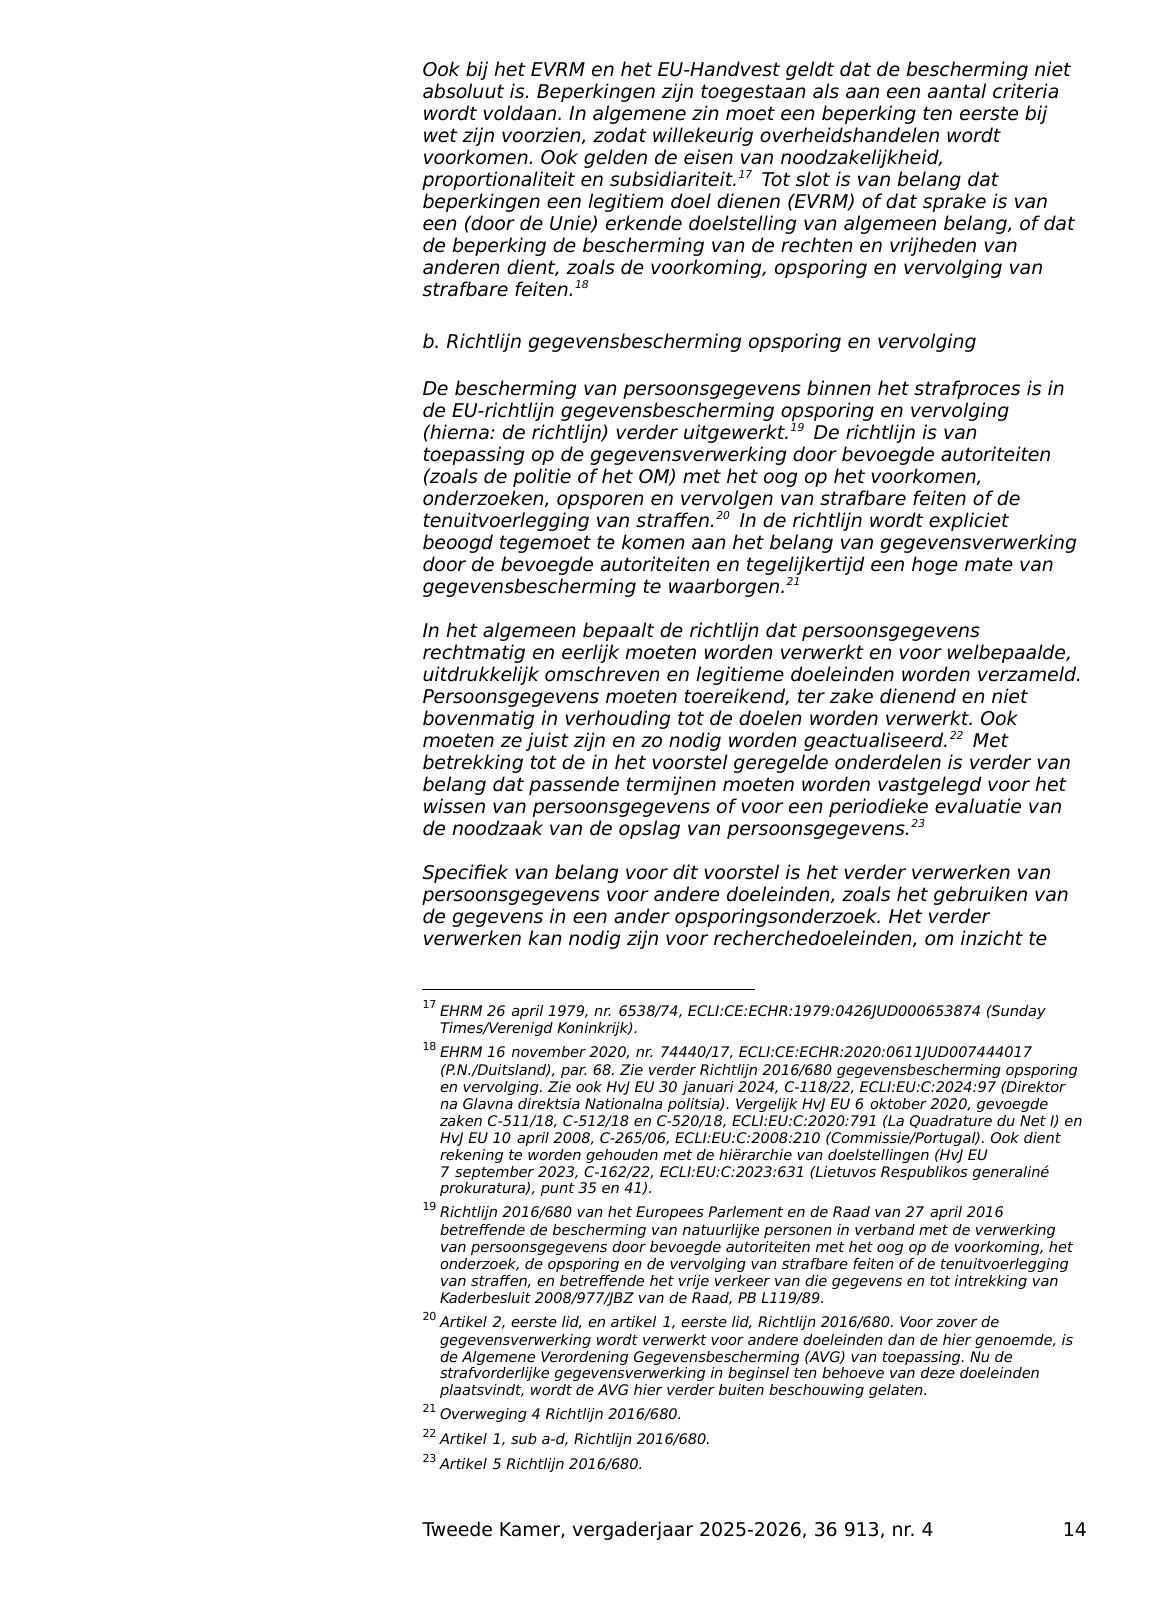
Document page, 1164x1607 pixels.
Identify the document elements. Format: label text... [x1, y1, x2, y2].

text EHRM 16 november 2020, nr. 74440/17, ECLI:CE:ECHR:2020:0611JUD007444017 (P.N./Duitsland), par. 68. Zie verder Richtlijn 2016/680 gegevensbescherming opsporing en vervolging. Zie ook HvJ EU 30 januari 2024, C-118/22, ECLI:EU:C:2024:97 (Direktor na Glavna direktsia Nationalna politsia). Vergelijk HvJ EU 6 oktober 2020, gevoegde zaken C-511/18, C-512/18 en C-520/18, ECLI:EU:C:2020:791 (La Quadrature du Net I) en HvJ EU 10 april 2008, C-265/06, ECLI:EU:C:2008:210 (Commissie/Portugal). Ook dient rekening te worden gehouden met de hiërarchie van doelstellingen (HvJ EU 7 september 2023, C-162/22, ECLI:EU:C:2023:631 (Lietuvos Respublikos generaliné prokuratura), punt 35 en 41). [422, 1040, 1087, 1197]
text Artikel 2, eerste lid, en artikel 1, eerste lid, Richtlijn 2016/680. Voor zover de gegevensverwerking wordt verwerkt voor andere doeleinden dan de hier genoemde, is de Algemene Verordening Gegevensbescherming (AVG) van toepassing. Nu de strafvorderlijke gegevensverwerking in beginsel ten behoeve van deze doeleinden plaatsvindt, wordt de AVG hier verder buiten beschouwing gelaten. [422, 1310, 1087, 1399]
text EHRM 26 april 1979, nr. 6538/74, ECLI:CE:ECHR:1979:0426JUD000653874 (Sunday Times/Verenigd Koninkrijk). [422, 998, 1087, 1037]
text Artikel 1, sub a-d, Richtlijn 2016/680. [422, 1427, 1087, 1449]
text In het algemeen bepaalt de richtlijn dat persoonsgegevens rechtmatig en eerlijk moeten worden verwerkt en voor welbepaalde, uitdrukkelijk omschreven en legitieme doeleinden worden verzameld. Persoonsgegevens moeten toereikend, ter zake dienend en niet bovenmatig in verhouding tot de doelen worden verwerkt. Ook moeten ze juist zijn en zo nodig worden geactualiseerd. Met betrekking tot de in het voorstel geregelde onderdelen is verder van belang dat passende termijnen moeten worden vastgelegd voor het wissen van persoonsgegevens of voor een periodieke evaluatie van de noodzaak van de opslag van persoonsgegevens. [422, 620, 1087, 839]
subtitle b. Richtlijn gegevensbescherming opsporing en vervolging [422, 331, 1087, 353]
text De bescherming van persoonsgegevens binnen het strafproces is in de EU-richtlijn gegevensbescherming opsporing en vervolging (hierna: de richtlijn) verder uitgewerkt. De richtlijn is van toepassing op de gegevensverwerking door bevoegde autoriteiten (zoals de politie of het OM) met het oog op het voorkomen, onderzoeken, opsporen en vervolgen van strafbare feiten of de tenuitvoerlegging van straffen. In de richtlijn wordt expliciet beoogd tegemoet te komen aan het belang van gegevensverwerking door de bevoegde autoriteiten en tegelijkertijd een hoge mate van gegevensbescherming te waarborgen. [422, 378, 1087, 598]
text Specifiek van belang voor dit voorstel is het verder verwerken van persoonsgegevens voor andere doeleinden, zoals het gebruiken van de gegevens in een ander opsporingsonderzoek. Het verder verwerken kan nodig zijn voor recherchedoeleinden, om inzicht te [422, 862, 1087, 950]
text Overweging 4 Richtlijn 2016/680. [422, 1402, 1087, 1424]
text Ook bij het EVRM en het EU-Handvest geldt dat de bescherming niet absoluut is. Beperkingen zijn toegestaan als aan een aantal criteria wordt voldaan. In algemene zin moet een beperking ten eerste bij wet zijn voorzien, zodat willekeurig overheidshandelen wordt voorkomen. Ook gelden de eisen van noodzakelijkheid, proportionaliteit en subsidiariteit. Tot slot is van belang dat beperkingen een legitiem doel dienen (EVRM) of dat sprake is van een (door de Unie) erkende doelstelling van algemeen belang, of dat de beperking de bescherming van de rechten en vrijheden van anderen dient, zoals de voorkoming, opsporing en vervolging van strafbare feiten. [422, 59, 1087, 301]
text Richtlijn 2016/680 van het Europees Parlement en de Raad van 27 april 2016 betreffende de bescherming van natuurlijke personen in verband met de verwerking van persoonsgegevens door bevoegde autoriteiten met het oog op de voorkoming, het onderzoek, de opsporing en de vervolging van strafbare feiten of de tenuitvoerlegging van straffen, en betreffende het vrije verkeer van die gegevens en tot intrekking van Kaderbesluit 2008/977/JBZ van de Raad, PB L119/89. [422, 1200, 1087, 1307]
text Artikel 5 Richtlijn 2016/680. [422, 1452, 1087, 1474]
